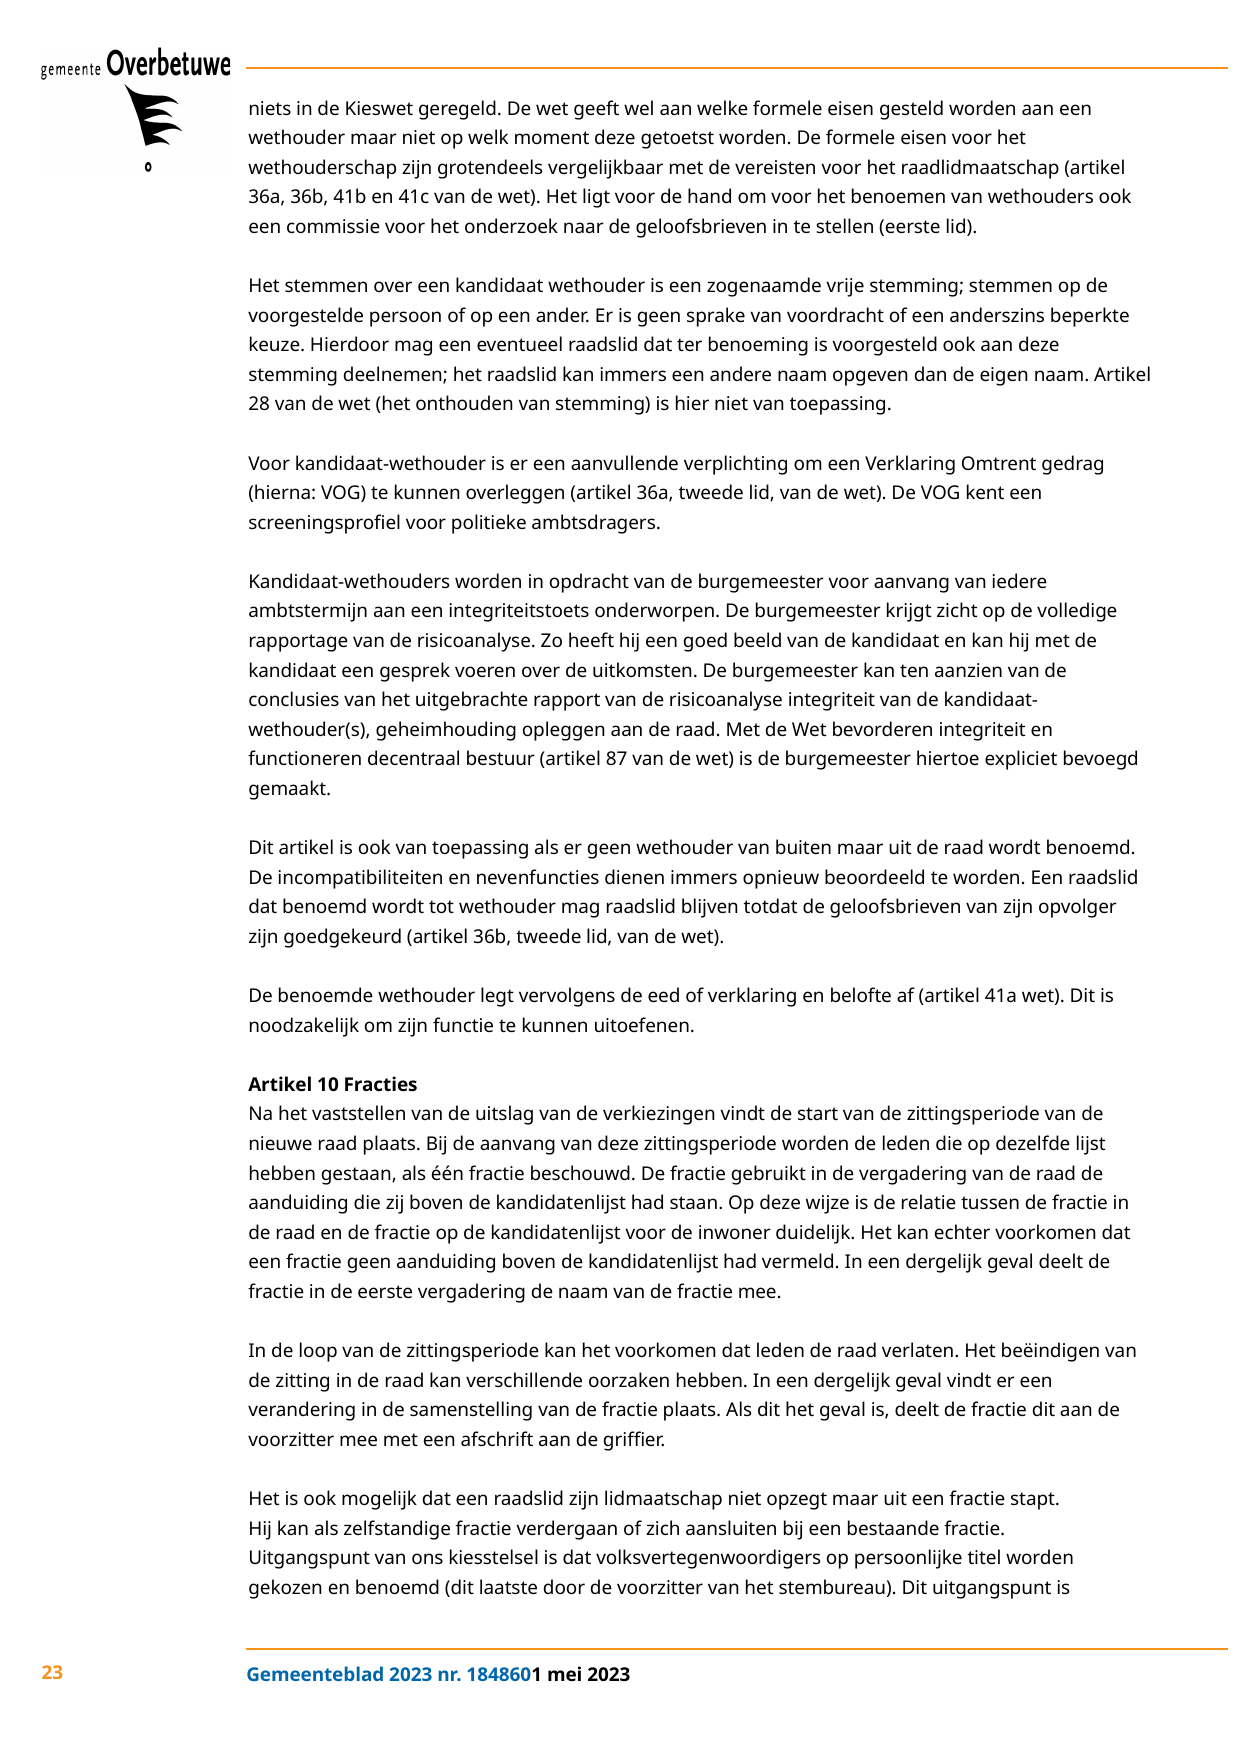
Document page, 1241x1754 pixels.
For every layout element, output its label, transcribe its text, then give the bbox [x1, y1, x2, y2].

picture [41, 47, 231, 172]
text Dit artikel is ook van toepassing als er geen wethouder van buiten maar uit de raad wordt benoemd. De incompatibiliteiten en nevenfuncties dienen immers opnieuw beoordeeld te worden. Een raadslid dat benoemd wordt tot wethouder mag raadslid blijven totdat de geloofsbrieven van zijn opvolger zijn goedgekeurd (artikel 36b, tweede lid, van de wet). [248, 834, 1152, 949]
text Kandidaat-wethouders worden in opdracht van de burgemeester voor aanvang van iedere ambtstermijn aan een integriteitstoets onderworpen. De burgemeester krijgt zicht op de volledige rapportage van de risicoanalyse. Zo heeft hij een goed beeld van de kandidaat en kan hij met de kandidaat een gesprek voeren over de uitkomsten. De burgemeester kan ten aanzien van de conclusies van het uitgebrachte rapport van de risicoanalyse integriteit van de kandidaat-wethouder(s), geheimhouding opleggen aan de raad. Met de Wet bevorderen integriteit en functioneren decentraal bestuur (artikel 87 van de wet) is de burgemeester hiertoe expliciet bevoegd gemaakt. [248, 568, 1152, 801]
text niets in de Kieswet geregeld. De wet geeft wel aan welke formele eisen gesteld worden aan een wethouder maar niet op welk moment deze getoetst worden. De formele eisen voor het wethouderschap zijn grotendeels vergelijkbaar met de vereisten voor het raadlidmaatschap (artikel 36a, 36b, 41b en 41c van de wet). Het ligt voor de hand om voor het benoemen van wethouders ook een commissie voor het onderzoek naar de geloofsbrieven in te stellen (eerste lid). [248, 95, 1152, 239]
text Uitgangspunt van ons kiesstelsel is dat volksvertegenwoordigers op persoonlijke titel worden gekozen en benoemd (dit laatste door de voorzitter van het stembureau). Dit uitgangspunt is [248, 1544, 1152, 1600]
text In de loop van de zittingsperiode kan het voorkomen dat leden de raad verlaten. Het beëindigen van de zitting in de raad kan verschillende oorzaken hebben. In een dergelijk geval vindt er een verandering in de samenstelling van de fractie plaats. Als dit het geval is, deelt de fractie dit aan de voorzitter mee met een afschrift aan de griffier. [248, 1337, 1152, 1452]
text Hij kan als zelfstandige fractie verdergaan of zich aansluiten bij een bestaande fractie. [248, 1515, 1152, 1541]
text De benoemde wethouder legt vervolgens de eed of verklaring en belofte af (artikel 41a wet). Dit is noodzakelijk om zijn functie te kunnen uitoefenen. [248, 982, 1152, 1038]
text Het stemmen over een kandidaat wethouder is een zogenaamde vrije stemming; stemmen op de voorgestelde persoon of op een ander. Er is geen sprake van voordracht of een anderszins beperkte keuze. Hierdoor mag een eventueel raadslid dat ter benoeming is voorgesteld ook aan deze stemming deelnemen; het raadslid kan immers een andere naam opgeven dan de eigen naam. Artikel 28 van de wet (het onthouden van stemming) is hier niet van toepassing. [248, 272, 1152, 416]
text Na het vaststellen van de uitslag van de verkiezingen vindt de start van de zittingsperiode van de nieuwe raad plaats. Bij de aanvang van deze zittingsperiode worden de leden die op dezelfde lijst hebben gestaan, als één fractie beschouwd. De fractie gebruikt in de vergadering van de raad de aanduiding die zij boven de kandidatenlijst had staan. Op deze wijze is de relatie tussen de fractie in de raad en de fractie op de kandidatenlijst voor de inwoner duidelijk. Het kan echter voorkomen dat een fractie geen aanduiding boven de kandidatenlijst had vermeld. In een dergelijk geval deelt de fractie in de eerste vergadering de naam van de fractie mee. [248, 1101, 1152, 1304]
text Artikel 10 Fracties [248, 1071, 1152, 1097]
text Het is ook mogelijk dat een raadslid zijn lidmaatschap niet opzegt maar uit een fractie stapt. [248, 1485, 1152, 1511]
text Voor kandidaat-wethouder is er een aanvullende verplichting om een Verklaring Omtrent gedrag (hierna: VOG) te kunnen overleggen (artikel 36a, tweede lid, van de wet). De VOG kent een screeningsprofiel voor politieke ambtsdragers. [248, 450, 1152, 535]
